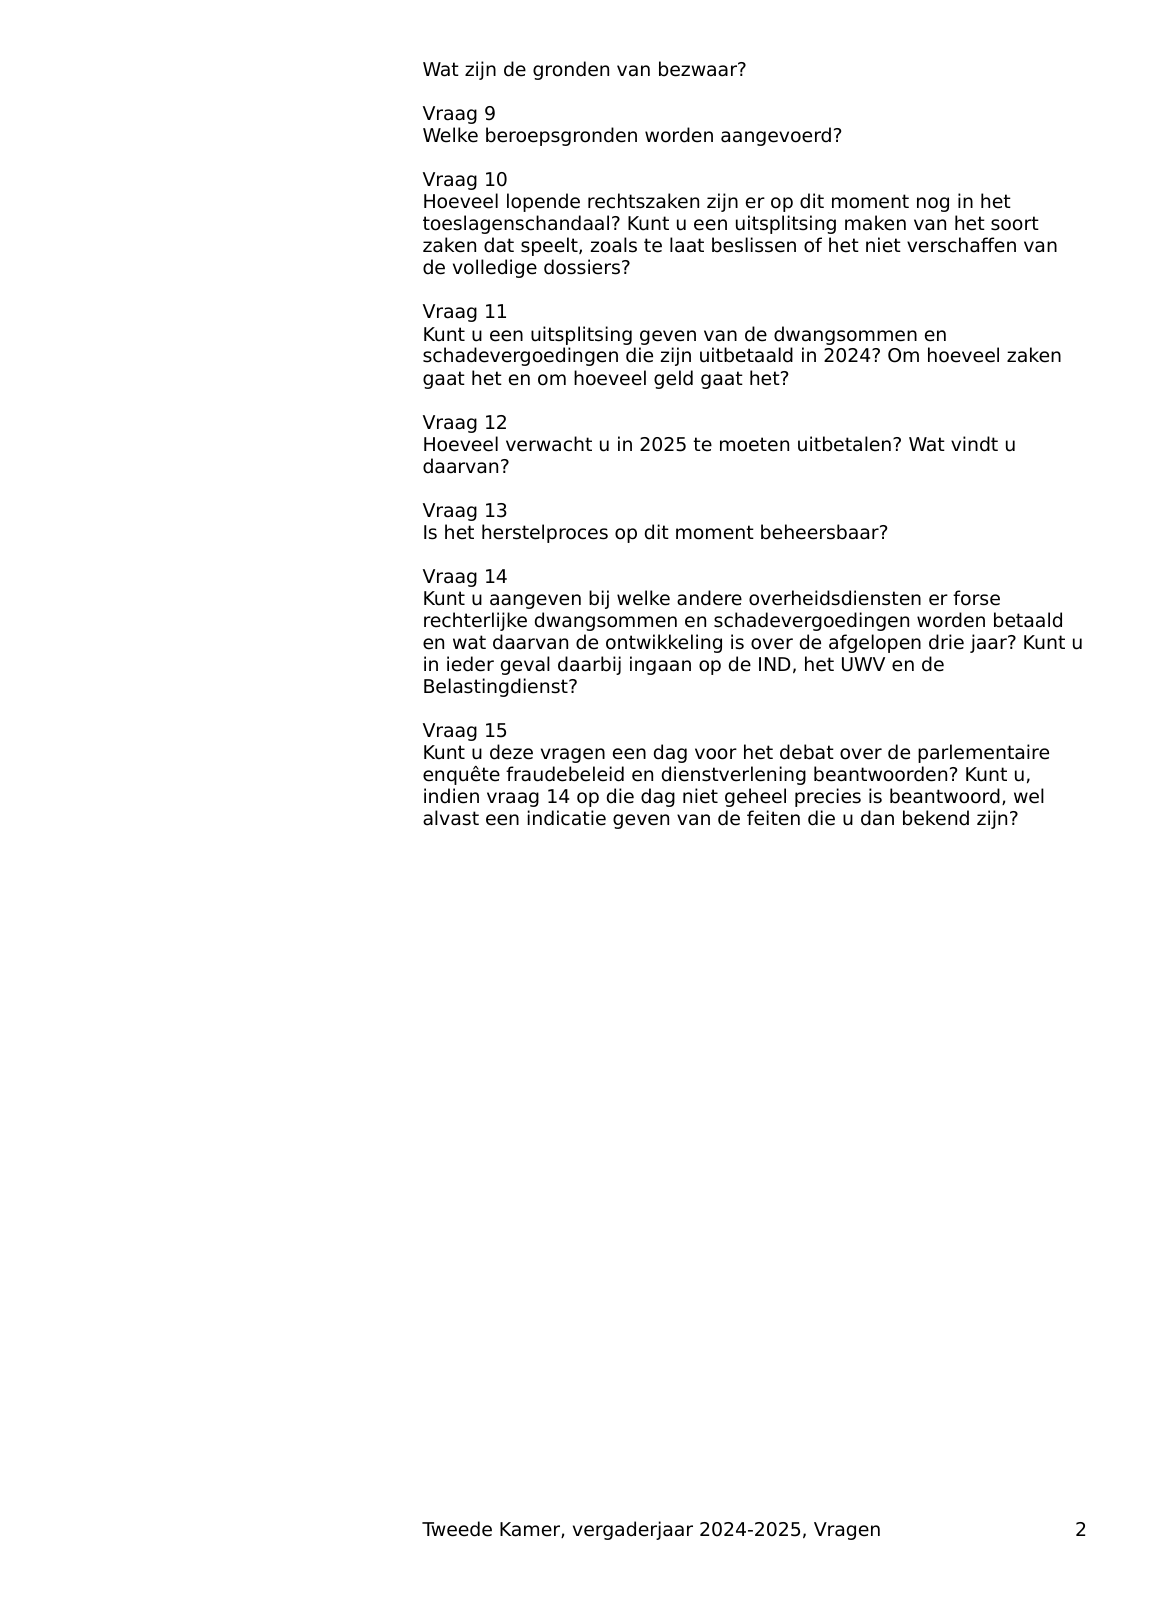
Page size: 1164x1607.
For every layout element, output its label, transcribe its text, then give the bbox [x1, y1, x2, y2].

text Hoeveel lopende rechtszaken zijn er op dit moment nog in het toeslagenschandaal? Kunt u een uitsplitsing maken van het soort zaken dat speelt, zoals te laat beslissen of het niet verschaffen van de volledige dossiers? [422, 191, 1087, 279]
text Vraag 11 [422, 301, 1087, 323]
text Welke beroepsgronden worden aangevoerd? [422, 125, 1087, 147]
text Wat zijn de gronden van bezwaar? [422, 59, 1087, 81]
text Is het herstelproces op dit moment beheersbaar? [422, 522, 1087, 544]
text Vraag 9 [422, 103, 1087, 125]
text Kunt u aangeven bij welke andere overheidsdiensten er forse rechterlijke dwangsommen en schadevergoedingen worden betaald en wat daarvan de ontwikkeling is over de afgelopen drie jaar? Kunt u in ieder geval daarbij ingaan op de IND, het UWV en de Belastingdienst? [422, 588, 1087, 698]
text Vraag 13 [422, 500, 1087, 522]
text Vraag 14 [422, 566, 1087, 588]
text Vraag 10 [422, 169, 1087, 191]
text Hoeveel verwacht u in 2025 te moeten uitbetalen? Wat vindt u daarvan? [422, 433, 1087, 477]
text Kunt u deze vragen een dag voor het debat over de parlementaire enquête fraudebeleid en dienstverlening beantwoorden? Kunt u, indien vraag 14 op die dag niet geheel precies is beantwoord, wel alvast een indicatie geven van de feiten die u dan bekend zijn? [422, 742, 1087, 830]
text Vraag 15 [422, 720, 1087, 742]
text Vraag 12 [422, 412, 1087, 433]
text Kunt u een uitsplitsing geven van de dwangsommen en schadevergoedingen die zijn uitbetaald in 2024? Om hoeveel zaken gaat het en om hoeveel geld gaat het? [422, 323, 1087, 389]
